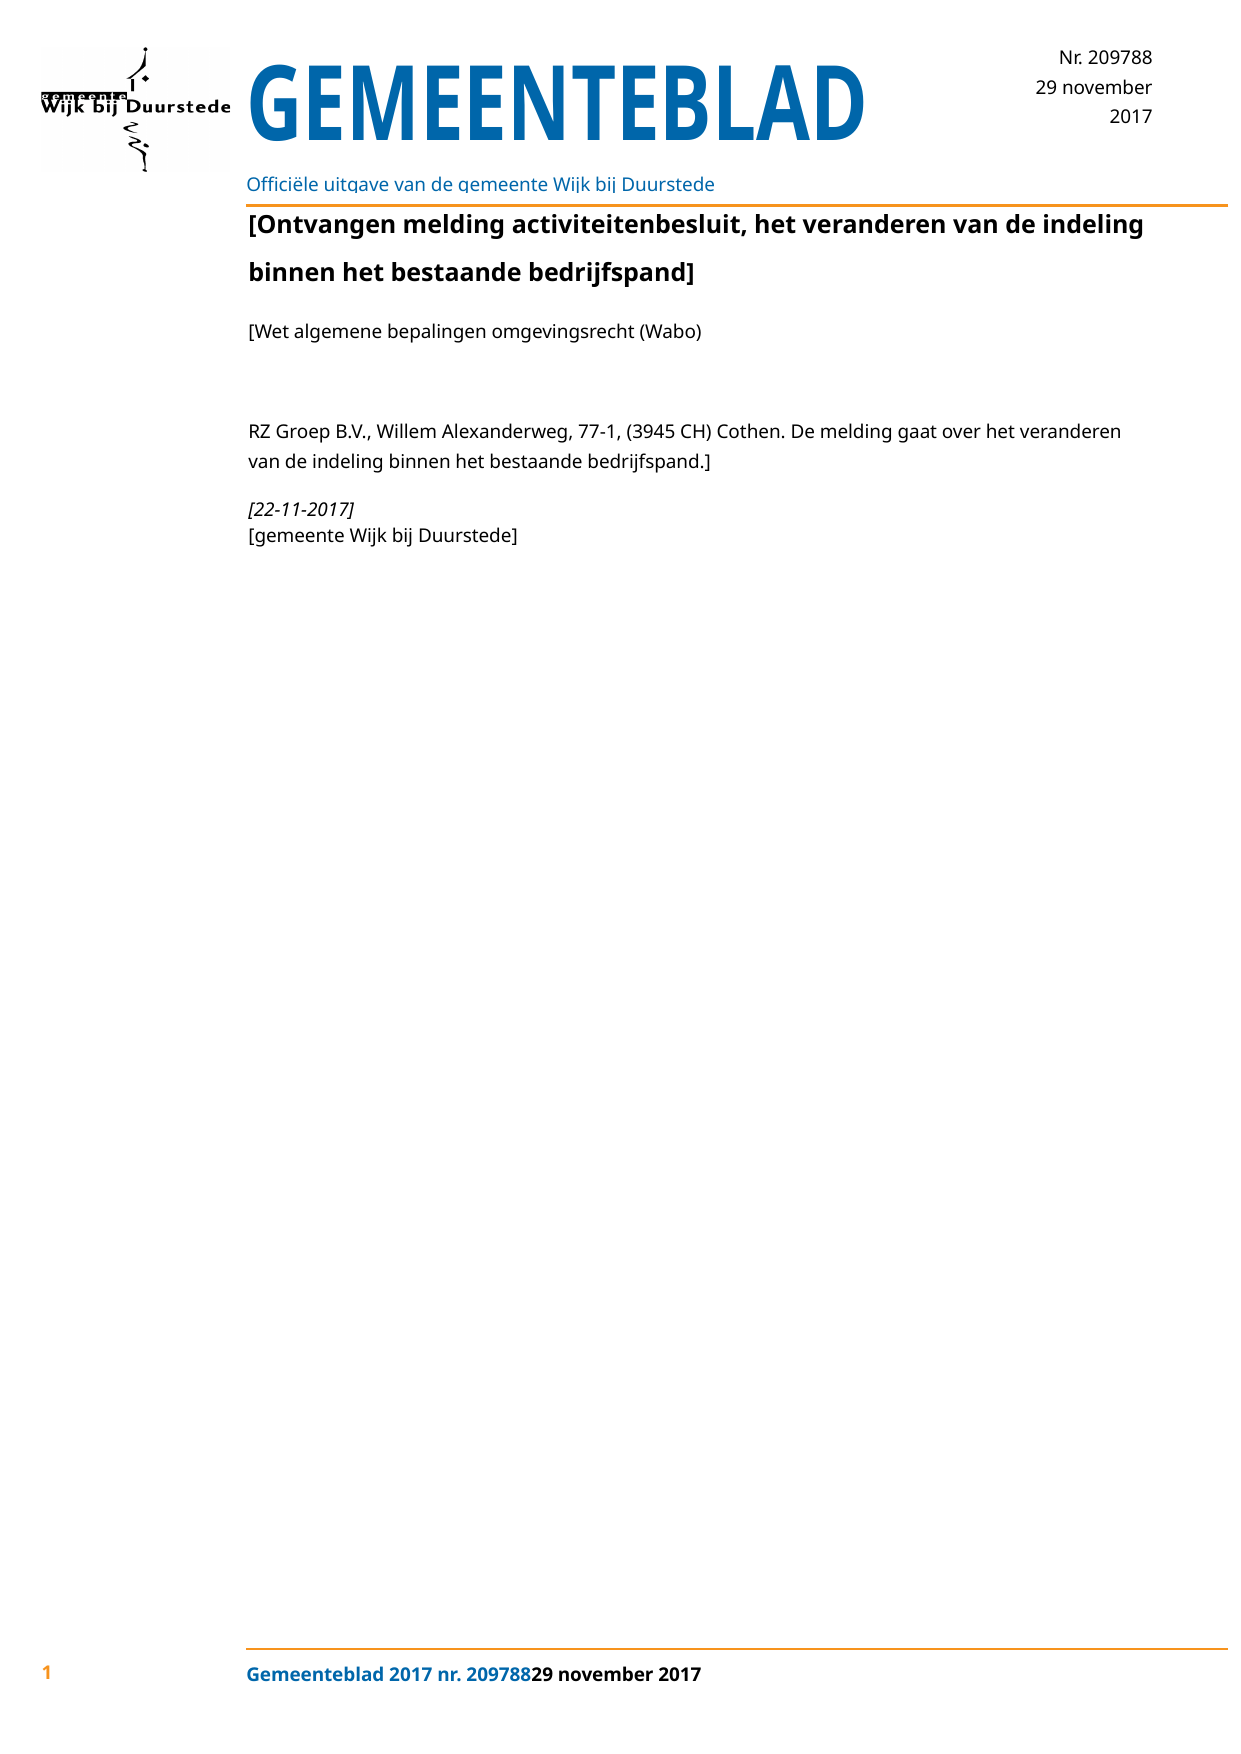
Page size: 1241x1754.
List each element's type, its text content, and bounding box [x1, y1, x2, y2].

picture [41, 47, 231, 172]
text RZ Groep B.V., Willem Alexanderweg, 77-1, (3945 CH) Cothen. De melding gaat over het veranderen van de indeling binnen het bestaande bedrijfspand.] [248, 419, 1152, 474]
text [gemeente Wijk bij Duurstede] [248, 522, 1152, 548]
text [Ontvangen melding activiteitenbesluit, het veranderen van de indeling binnen het bestaande bedrijfspand] [248, 207, 1152, 288]
text [22-11-2017] [248, 496, 1152, 522]
text [Wet algemene bepalingen omgevingsrecht (Wabo) [248, 318, 1152, 344]
